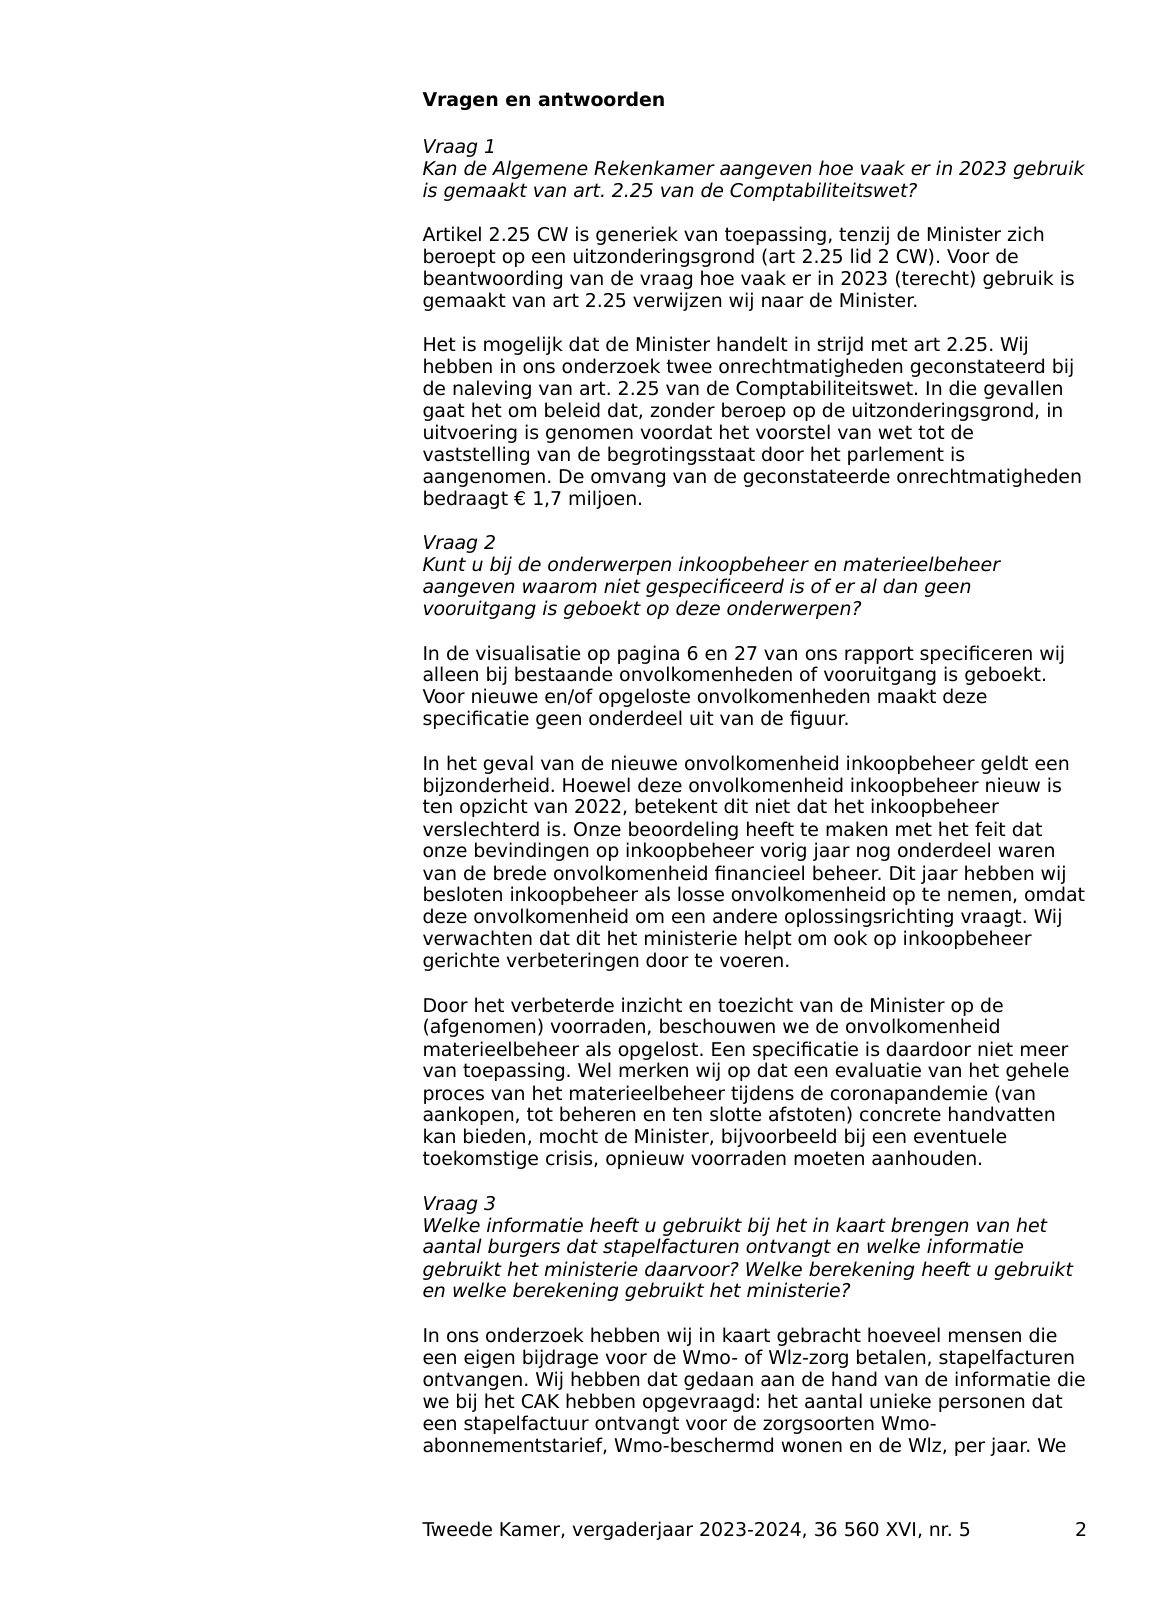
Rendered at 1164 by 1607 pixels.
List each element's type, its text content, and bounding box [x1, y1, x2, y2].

text Door het verbeterde inzicht en toezicht van de Minister op de (afgenomen) voorraden, beschouwen we de onvolkomenheid materieelbeheer als opgelost. Een specificatie is daardoor niet meer van toepassing. Wel merken wij op dat een evaluatie van het gehele proces van het materieelbeheer tijdens de coronapandemie (van aankopen, tot beheren en ten slotte afstoten) concrete handvatten kan bieden, mocht de Minister, bijvoorbeeld bij een eventuele toekomstige crisis, opnieuw voorraden moeten aanhouden. [422, 994, 1087, 1170]
subtitle Vragen en antwoorden [422, 89, 1087, 111]
text In ons onderzoek hebben wij in kaart gebracht hoeveel mensen die een eigen bijdrage voor de Wmo- of Wlz-zorg betalen, stapelfacturen ontvangen. Wij hebben dat gedaan aan de hand van de informatie die we bij het CAK hebben opgevraagd: het aantal unieke personen dat een stapelfactuur ontvangt voor de zorgsoorten Wmo-abonnementstarief, Wmo-beschermd wonen en de Wlz, per jaar. We [422, 1324, 1087, 1456]
text Kan de Algemene Rekenkamer aangeven hoe vaak er in 2023 gebruik is gemaakt van art. 2.25 van de Comptabiliteitswet? [422, 158, 1087, 202]
text Welke informatie heeft u gebruikt bij het in kaart brengen van het aantal burgers dat stapelfacturen ontvangt en welke informatie gebruikt het ministerie daarvoor? Welke berekening heeft u gebruikt en welke berekening gebruikt het ministerie? [422, 1214, 1087, 1302]
text Vraag 1 [422, 136, 1087, 158]
text Vraag 3 [422, 1192, 1087, 1214]
text Artikel 2.25 CW is generiek van toepassing, tenzij de Minister zich beroept op een uitzonderingsgrond (art 2.25 lid 2 CW). Voor de beantwoording van de vraag hoe vaak er in 2023 (terecht) gebruik is gemaakt van art 2.25 verwijzen wij naar de Minister. [422, 224, 1087, 312]
text In de visualisatie op pagina 6 en 27 van ons rapport specificeren wij alleen bij bestaande onvolkomenheden of vooruitgang is geboekt. Voor nieuwe en/of opgeloste onvolkomenheden maakt deze specificatie geen onderdeel uit van de figuur. [422, 642, 1087, 730]
text Vraag 2 [422, 532, 1087, 554]
text In het geval van de nieuwe onvolkomenheid inkoopbeheer geldt een bijzonderheid. Hoewel deze onvolkomenheid inkoopbeheer nieuw is ten opzicht van 2022, betekent dit niet dat het inkoopbeheer verslechterd is. Onze beoordeling heeft te maken met het feit dat onze bevindingen op inkoopbeheer vorig jaar nog onderdeel waren van de brede onvolkomenheid financieel beheer. Dit jaar hebben wij besloten inkoopbeheer als losse onvolkomenheid op te nemen, omdat deze onvolkomenheid om een andere oplossingsrichting vraagt. Wij verwachten dat dit het ministerie helpt om ook op inkoopbeheer gerichte verbeteringen door te voeren. [422, 752, 1087, 972]
text Kunt u bij de onderwerpen inkoopbeheer en materieelbeheer aangeven waarom niet gespecificeerd is of er al dan geen vooruitgang is geboekt op deze onderwerpen? [422, 554, 1087, 620]
text Het is mogelijk dat de Minister handelt in strijd met art 2.25. Wij hebben in ons onderzoek twee onrechtmatigheden geconstateerd bij de naleving van art. 2.25 van de Comptabiliteitswet. In die gevallen gaat het om beleid dat, zonder beroep op de uitzonderingsgrond, in uitvoering is genomen voordat het voorstel van wet tot de vaststelling van de begrotingsstaat door het parlement is aangenomen. De omvang van de geconstateerde onrechtmatigheden bedraagt € 1,7 miljoen. [422, 334, 1087, 510]
